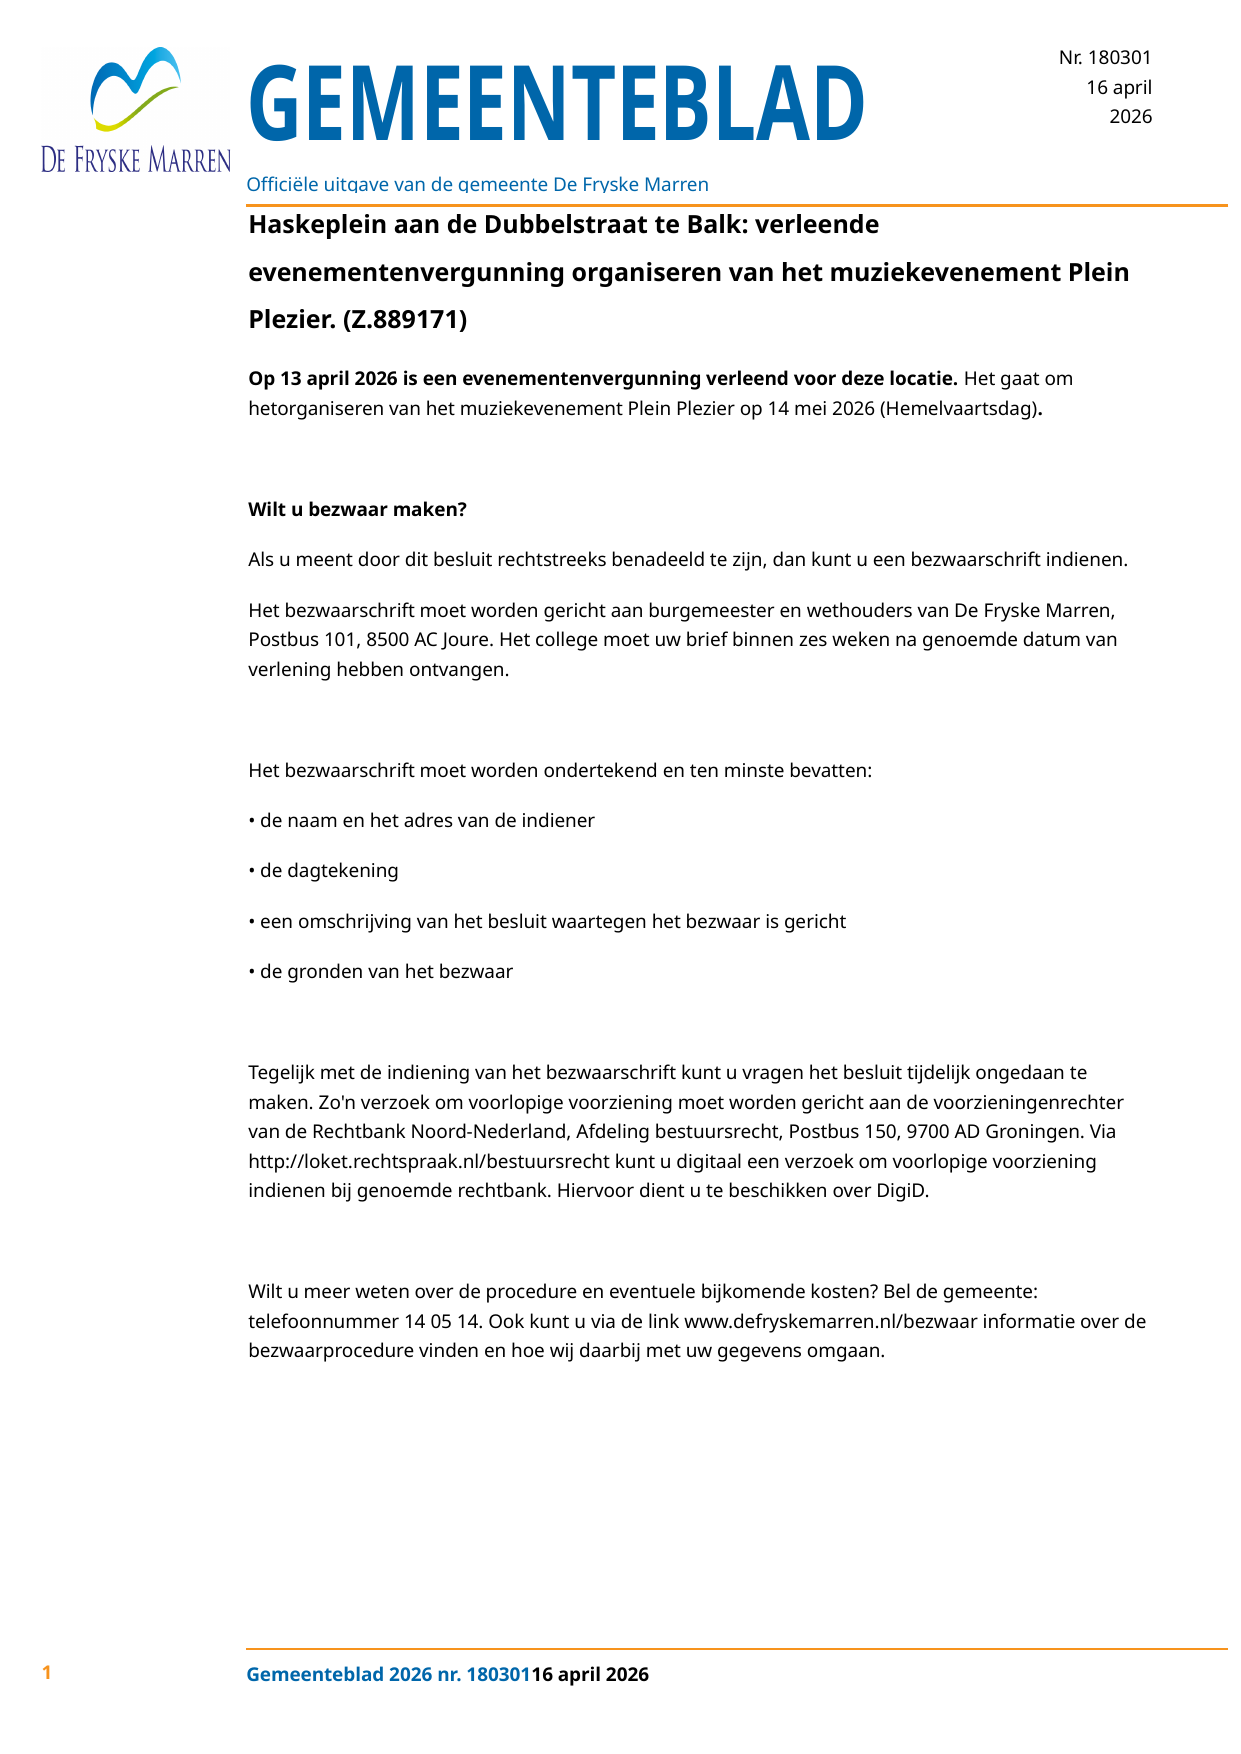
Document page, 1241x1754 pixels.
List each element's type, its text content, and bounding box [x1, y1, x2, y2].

text Als u meent door dit besluit rechtstreeks benadeeld te zijn, dan kunt u een bezwaarschrift indienen. [248, 546, 1152, 572]
text Wilt u bezwaar maken? [248, 496, 1152, 522]
text Het bezwaarschrift moet worden gericht aan burgemeester en wethouders van De Fryske Marren, Postbus 101, 8500 AC Joure. Het college moet uw brief binnen zes weken na genoemde datum van verlening hebben ontvangen. [248, 597, 1152, 682]
text Het bezwaarschrift moet worden ondertekend en ten minste bevatten: [248, 757, 1152, 782]
text • de gronden van het bezwaar [248, 958, 1152, 984]
text Op 13 april 2026 is een evenementenvergunning verleend voor deze locatie. Het gaat om hetorganiseren van het muziekevenement Plein Plezier op 14 mei 2026 (Hemelvaartsdag). [248, 366, 1152, 421]
text • de dagtekening [248, 858, 1152, 883]
text • een omschrijving van het besluit waartegen het bezwaar is gericht [248, 908, 1152, 934]
picture [41, 47, 231, 172]
text Haskeplein aan de Dubbelstraat te Balk: verleende evenementenvergunning organiseren van het muziekevenement Plein Plezier. (Z.889171) [248, 207, 1152, 336]
text Wilt u meer weten over de procedure en eventuele bijkomende kosten? Bel de gemeente: telefoonnummer 14 05 14. Ook kunt u via de link www.defryskemarren.nl/bezwaar informatie over de bezwaarprocedure vinden en hoe wij daarbij met uw gegevens omgaan. [248, 1278, 1152, 1363]
text • de naam en het adres van de indiener [248, 807, 1152, 833]
text Tegelijk met de indiening van het bezwaarschrift kunt u vragen het besluit tijdelijk ongedaan te maken. Zo'n verzoek om voorlopige voorziening moet worden gericht aan de voorzieningenrechter van de Rechtbank Noord-Nederland, Afdeling bestuursrecht, Postbus 150, 9700 AD Groningen. Via http://loket.rechtspraak.nl/bestuursrecht kunt u digitaal een verzoek om voorlopige voorziening indienen bij genoemde rechtbank. Hiervoor dient u te beschikken over DigiD. [248, 1059, 1152, 1203]
